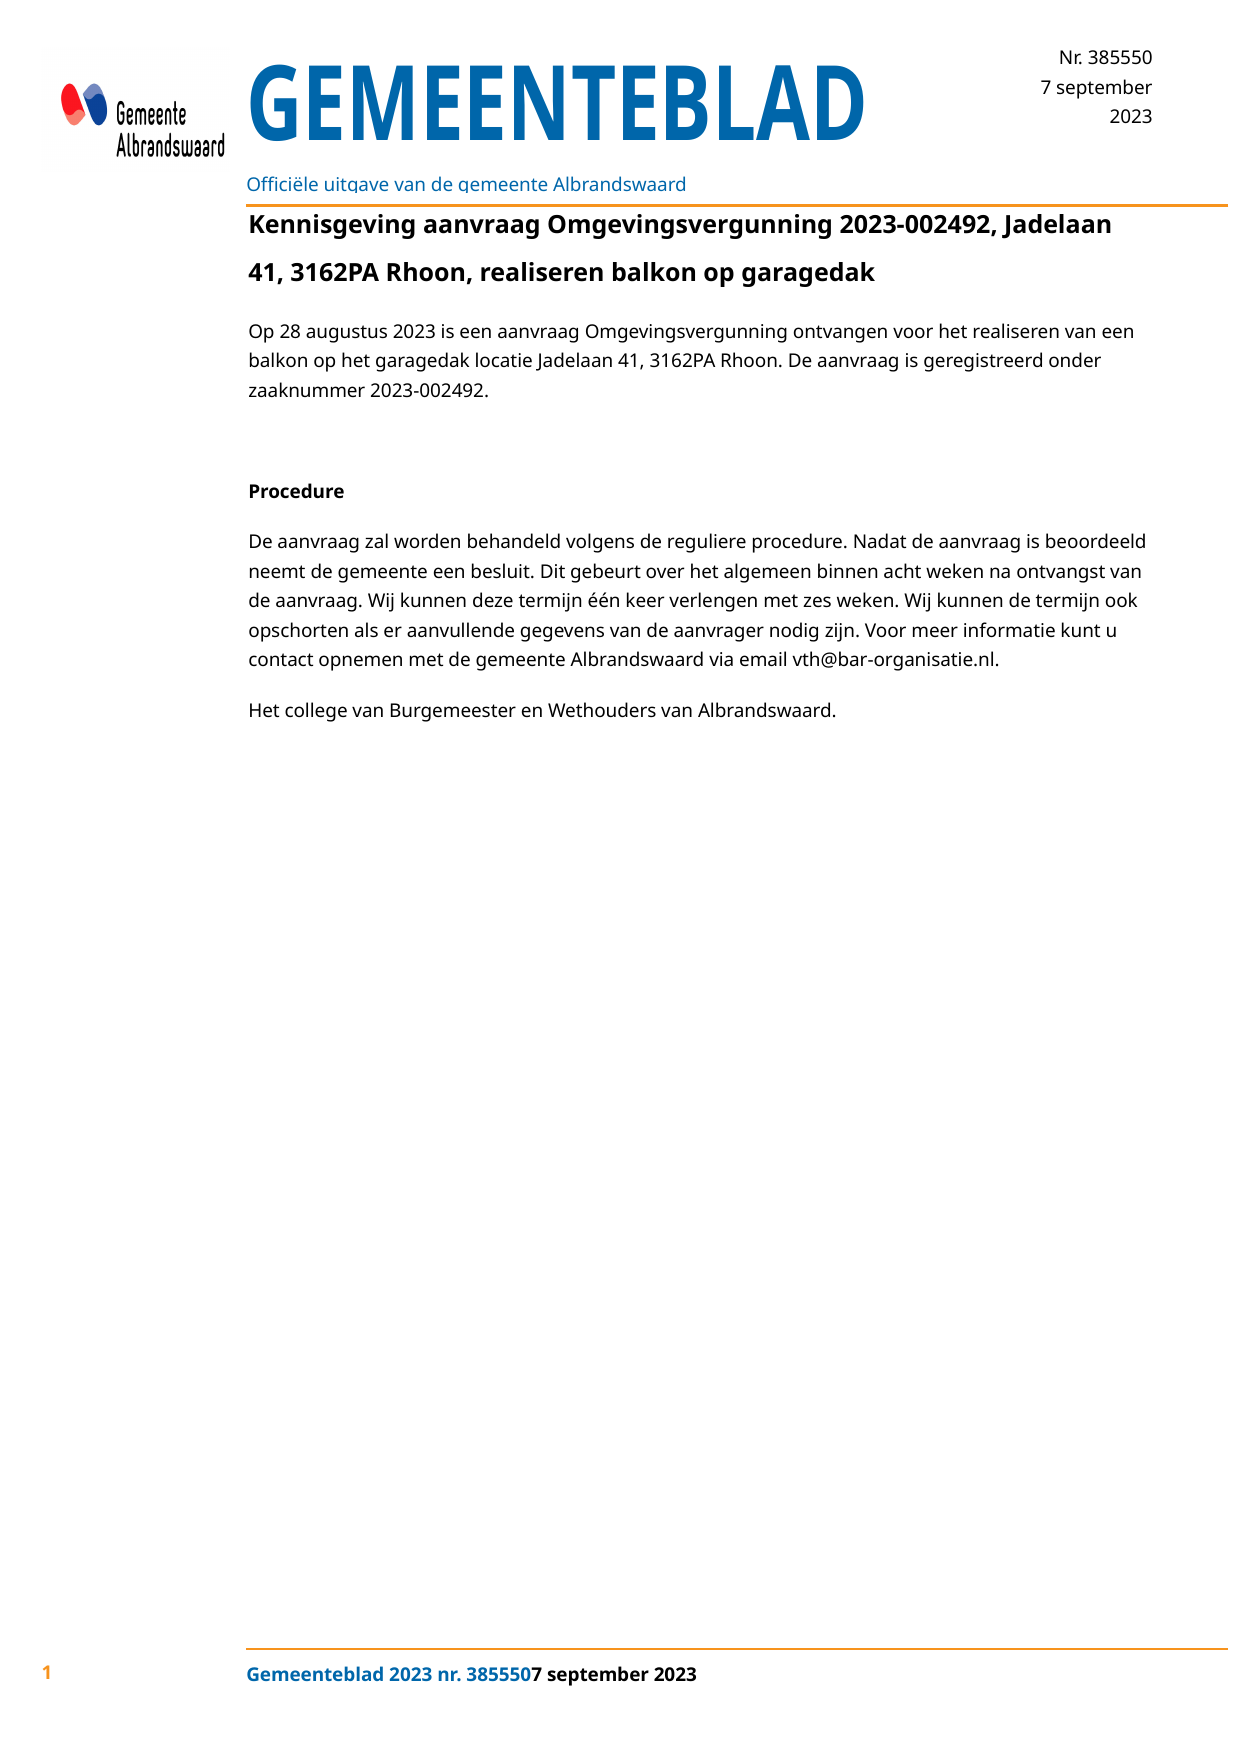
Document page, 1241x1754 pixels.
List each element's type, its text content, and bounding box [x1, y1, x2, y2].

text Kennisgeving aanvraag Omgevingsvergunning 2023-002492, Jadelaan 41, 3162PA Rhoon, realiseren balkon op garagedak [248, 207, 1152, 288]
picture [41, 47, 231, 172]
text Het college van Burgemeester en Wethouders van Albrandswaard. [248, 697, 1152, 723]
text Procedure [248, 478, 1152, 504]
text Op 28 augustus 2023 is een aanvraag Omgevingsvergunning ontvangen voor het realiseren van een balkon op het garagedak locatie Jadelaan 41, 3162PA Rhoon. De aanvraag is geregistreerd onder zaaknummer 2023-002492. [248, 318, 1152, 403]
text De aanvraag zal worden behandeld volgens de reguliere procedure. Nadat de aanvraag is beoordeeld neemt de gemeente een besluit. Dit gebeurt over het algemeen binnen acht weken na ontvangst van de aanvraag. Wij kunnen deze termijn één keer verlengen met zes weken. Wij kunnen de termijn ook opschorten als er aanvullende gegevens van de aanvrager nodig zijn. Voor meer informatie kunt u contact opnemen met de gemeente Albrandswaard via email vth@bar-organisatie.nl. [248, 528, 1152, 672]
